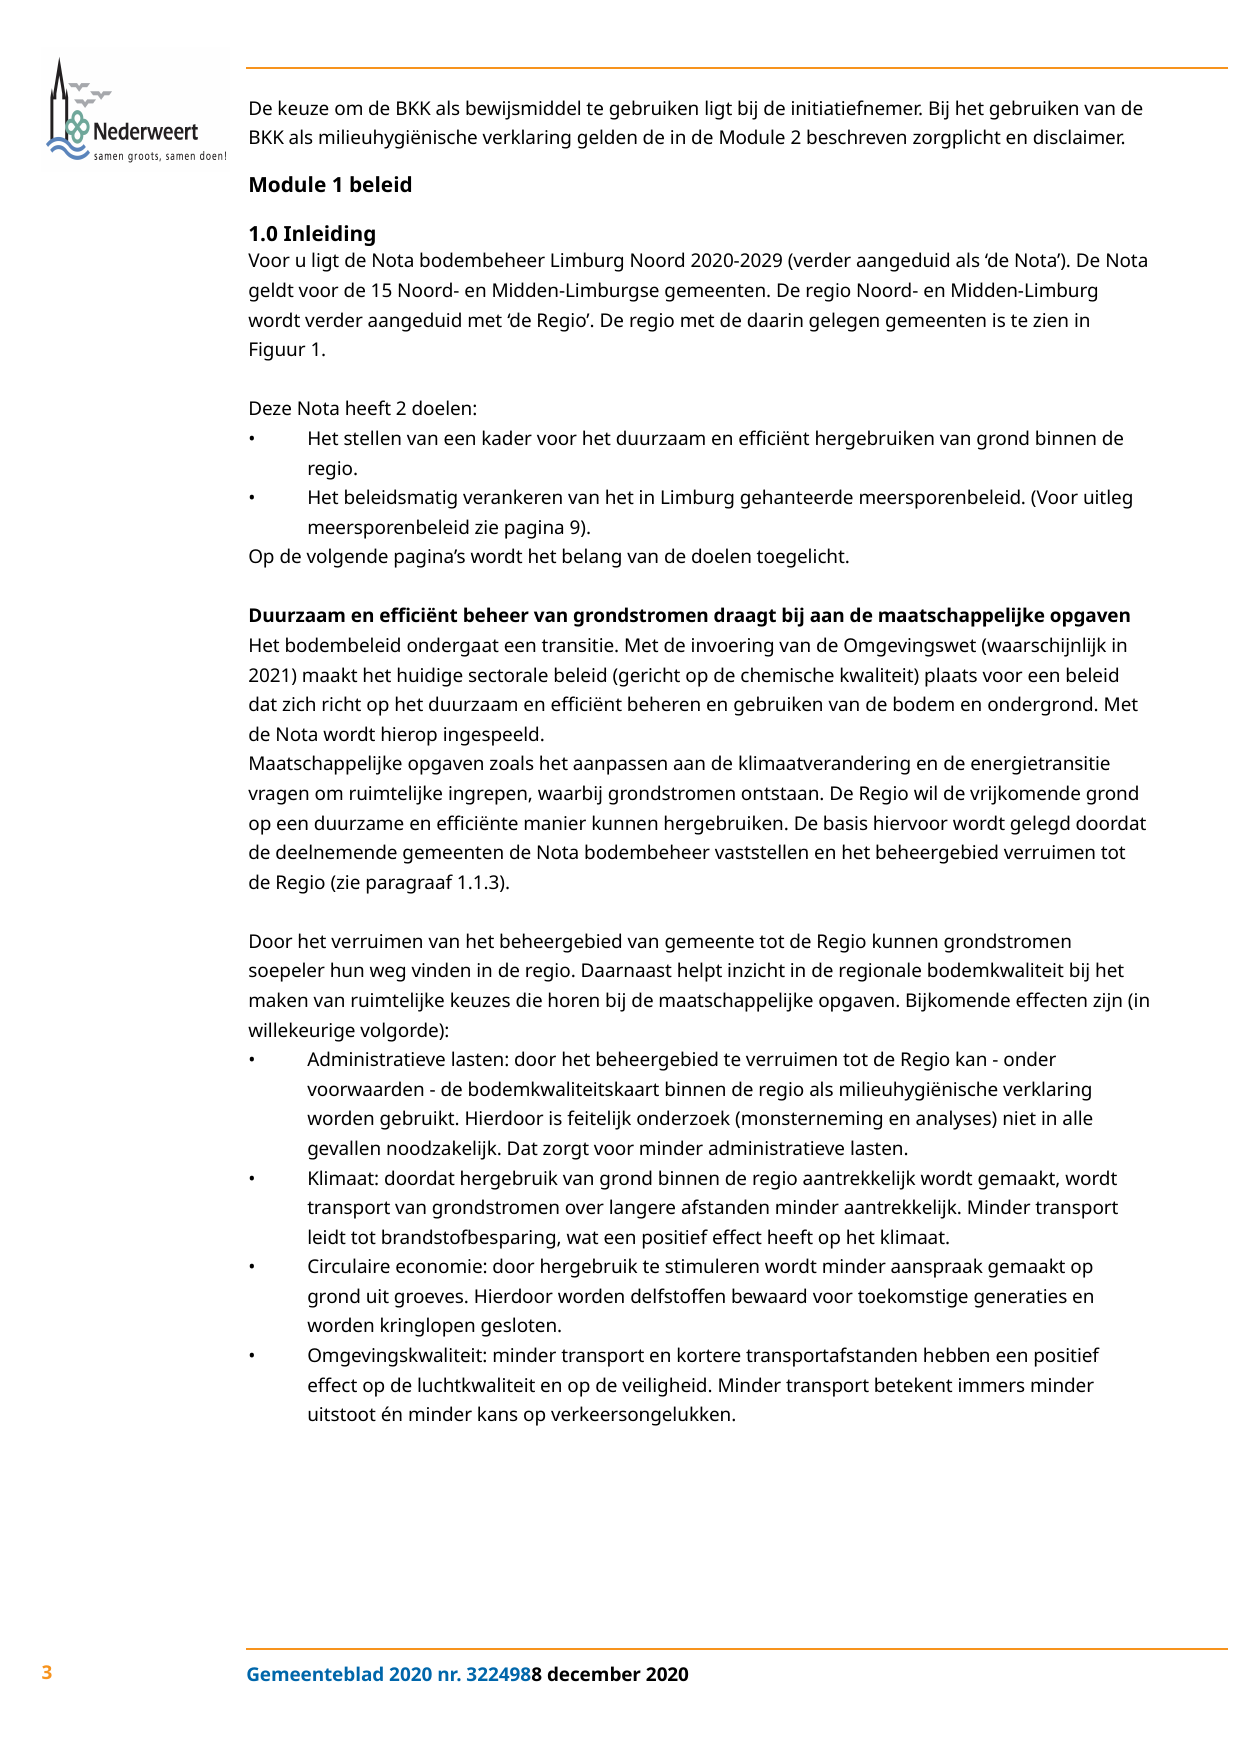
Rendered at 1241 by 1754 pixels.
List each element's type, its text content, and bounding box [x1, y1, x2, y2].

text Op de volgende pagina’s wordt het belang van de doelen toegelicht. [248, 543, 1152, 569]
text De keuze om de BKK als bewijsmiddel te gebruiken ligt bij de initiatiefnemer. Bij het gebruiken van de BKK als milieuhygiënische verklaring gelden de in de Module 2 beschreven zorgplicht en disclaimer. [248, 95, 1152, 150]
list Het stellen van een kader voor het duurzaam en efficiënt hergebruiken van grond binnen de regio. [248, 425, 1152, 481]
list Administratieve lasten: door het beheergebied te verruimen tot de Regio kan - onder voorwaarden - de bodemkwaliteitskaart binnen de regio als milieuhygiënische verklaring worden gebruikt. Hierdoor is feitelijk onderzoek (monsterneming en analyses) niet in alle gevallen noodzakelijk. Dat zorgt voor minder administratieve lasten. [248, 1046, 1152, 1161]
text Het bodembeleid ondergaat een transitie. Met de invoering van de Omgevingswet (waarschijnlijk in 2021) maakt het huidige sectorale beleid (gericht op de chemische kwaliteit) plaats voor een beleid dat zich richt op het duurzaam en efficiënt beheren en gebruiken van de bodem en ondergrond. Met de Nota wordt hierop ingespeeld. [248, 632, 1152, 747]
text 1.0 Inleiding [248, 219, 1152, 248]
list Omgevingskwaliteit: minder transport en kortere transportafstanden hebben een positief effect op de luchtkwaliteit en op de veiligheid. Minder transport betekent immers minder uitstoot én minder kans op verkeersongelukken. [248, 1342, 1152, 1427]
text Module 1 beleid [248, 170, 1152, 198]
picture [41, 47, 231, 172]
list Het beleidsmatig verankeren van het in Limburg gehanteerde meersporenbeleid. (Voor uitleg meersporenbeleid zie pagina 9). [248, 484, 1152, 540]
text Maatschappelijke opgaven zoals het aanpassen aan de klimaatverandering en de energietransitie vragen om ruimtelijke ingrepen, waarbij grondstromen ontstaan. De Regio wil de vrijkomende grond op een duurzame en efficiënte manier kunnen hergebruiken. De basis hiervoor wordt gelegd doordat de deelnemende gemeenten de Nota bodembeheer vaststellen en het beheergebied verruimen tot de Regio (zie paragraaf 1.1.3). [248, 751, 1152, 895]
text Voor u ligt de Nota bodembeheer Limburg Noord 2020-2029 (verder aangeduid als ‘de Nota’). De Nota geldt voor de 15 Noord- en Midden-Limburgse gemeenten. De regio Noord- en Midden-Limburg wordt verder aangeduid met ‘de Regio’. De regio met de daarin gelegen gemeenten is te zien in Figuur 1. [248, 248, 1152, 362]
text Duurzaam en efficiënt beheer van grondstromen draagt bij aan de maatschappelijke opgaven [248, 603, 1152, 628]
list Circulaire economie: door hergebruik te stimuleren wordt minder aanspraak gemaakt op grond uit groeves. Hierdoor worden delfstoffen bewaard voor toekomstige generaties en worden kringlopen gesloten. [248, 1253, 1152, 1338]
text Deze Nota heeft 2 doelen: [248, 396, 1152, 421]
list Klimaat: doordat hergebruik van grond binnen de regio aantrekkelijk wordt gemaakt, wordt transport van grondstromen over langere afstanden minder aantrekkelijk. Minder transport leidt tot brandstofbesparing, wat een positief effect heeft op het klimaat. [248, 1165, 1152, 1250]
text Door het verruimen van het beheergebied van gemeente tot de Regio kunnen grondstromen soepeler hun weg vinden in de regio. Daarnaast helpt inzicht in de regionale bodemkwaliteit bij het maken van ruimtelijke keuzes die horen bij de maatschappelijke opgaven. Bijkomende effecten zijn (in willekeurige volgorde): [248, 928, 1152, 1043]
